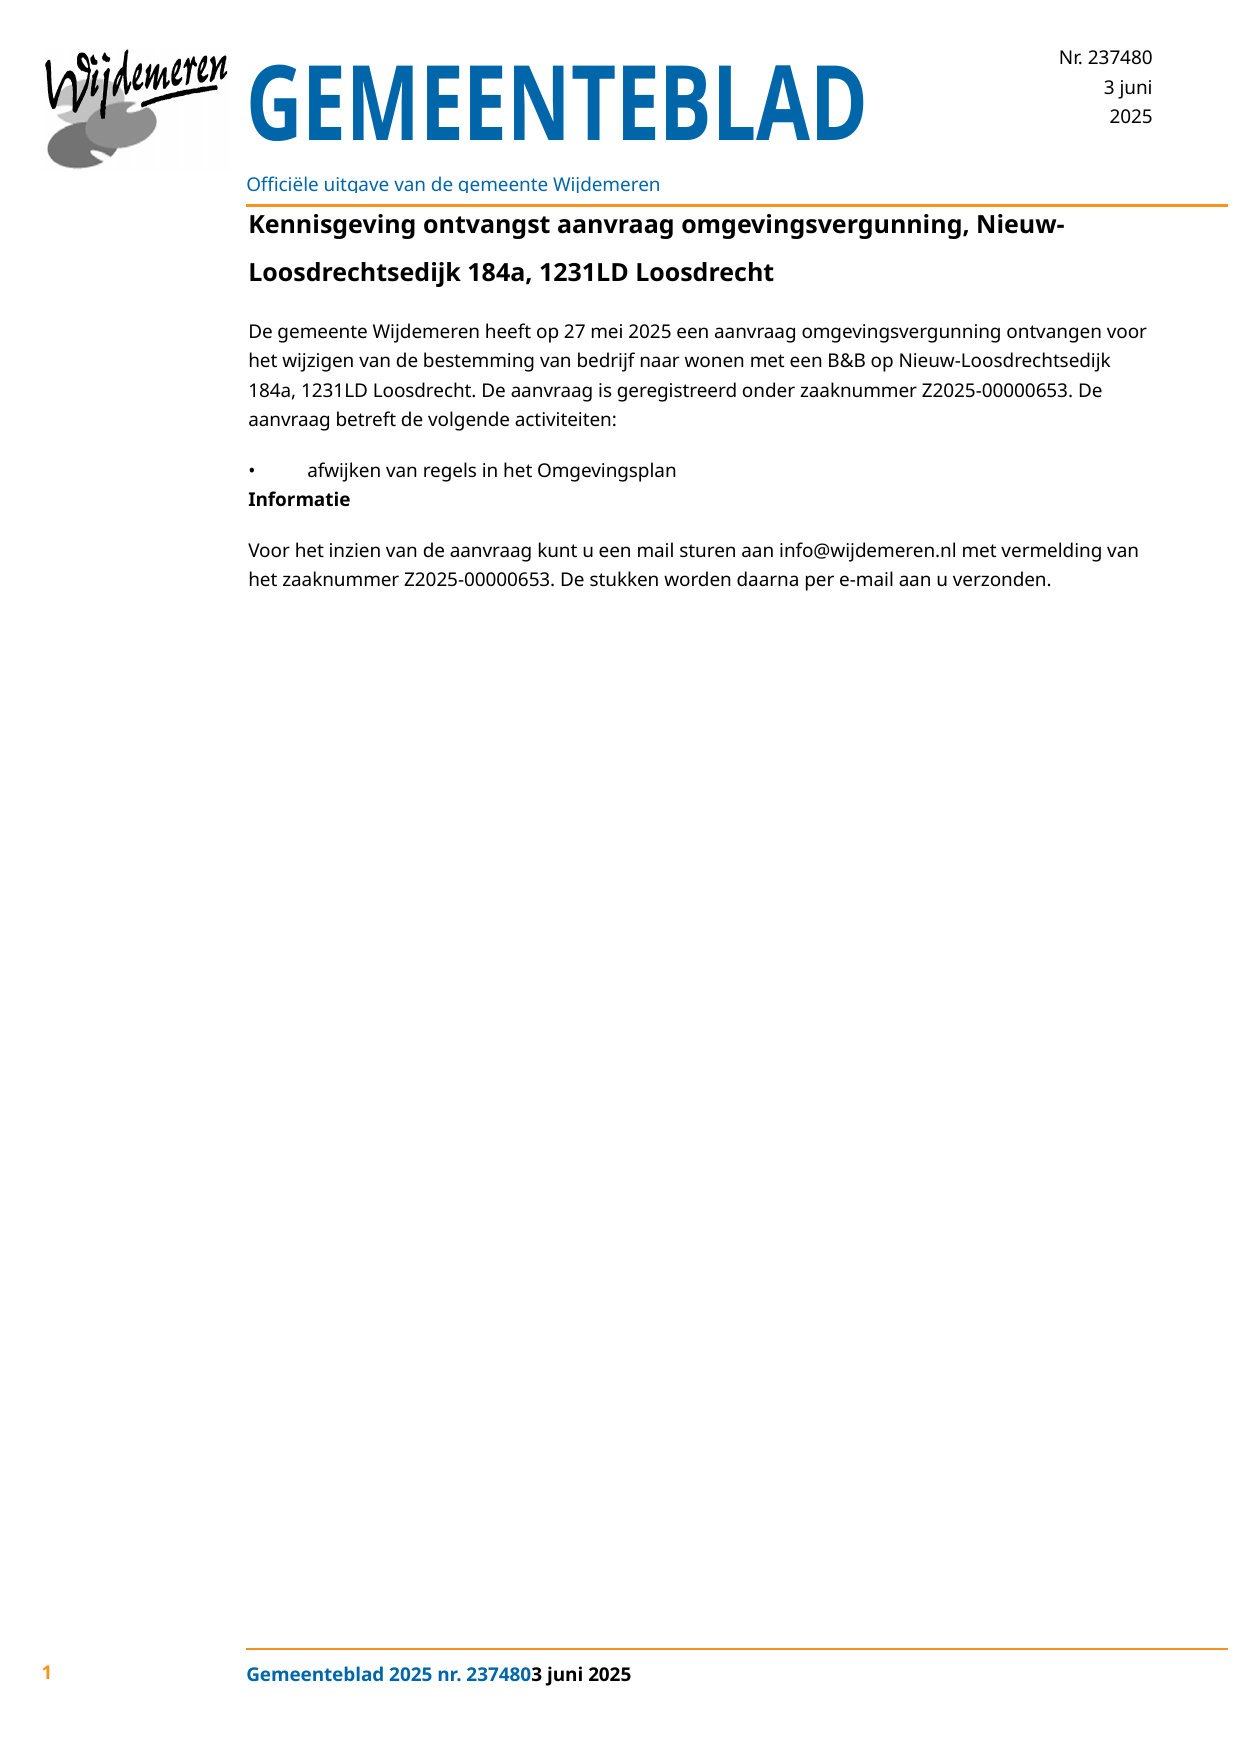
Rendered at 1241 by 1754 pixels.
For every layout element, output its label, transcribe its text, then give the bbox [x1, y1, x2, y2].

text Informatie [248, 487, 1152, 512]
picture [41, 47, 231, 172]
text De gemeente Wijdemeren heeft op 27 mei 2025 een aanvraag omgevingsvergunning ontvangen voor het wijzigen van de bestemming van bedrijf naar wonen met een B&B op Nieuw-Loosdrechtsedijk 184a, 1231LD Loosdrecht. De aanvraag is geregistreerd onder zaaknummer Z2025-00000653. De aanvraag betreft de volgende activiteiten: [248, 318, 1152, 432]
text Voor het inzien van de aanvraag kunt u een mail sturen aan info@wijdemeren.nl met vermelding van het zaaknummer Z2025-00000653. De stukken worden daarna per e-mail aan u verzonden. [248, 537, 1152, 592]
list afwijken van regels in het Omgevingsplan [248, 457, 1152, 483]
text Kennisgeving ontvangst aanvraag omgevingsvergunning, Nieuw-Loosdrechtsedijk 184a, 1231LD Loosdrecht [248, 207, 1152, 288]
